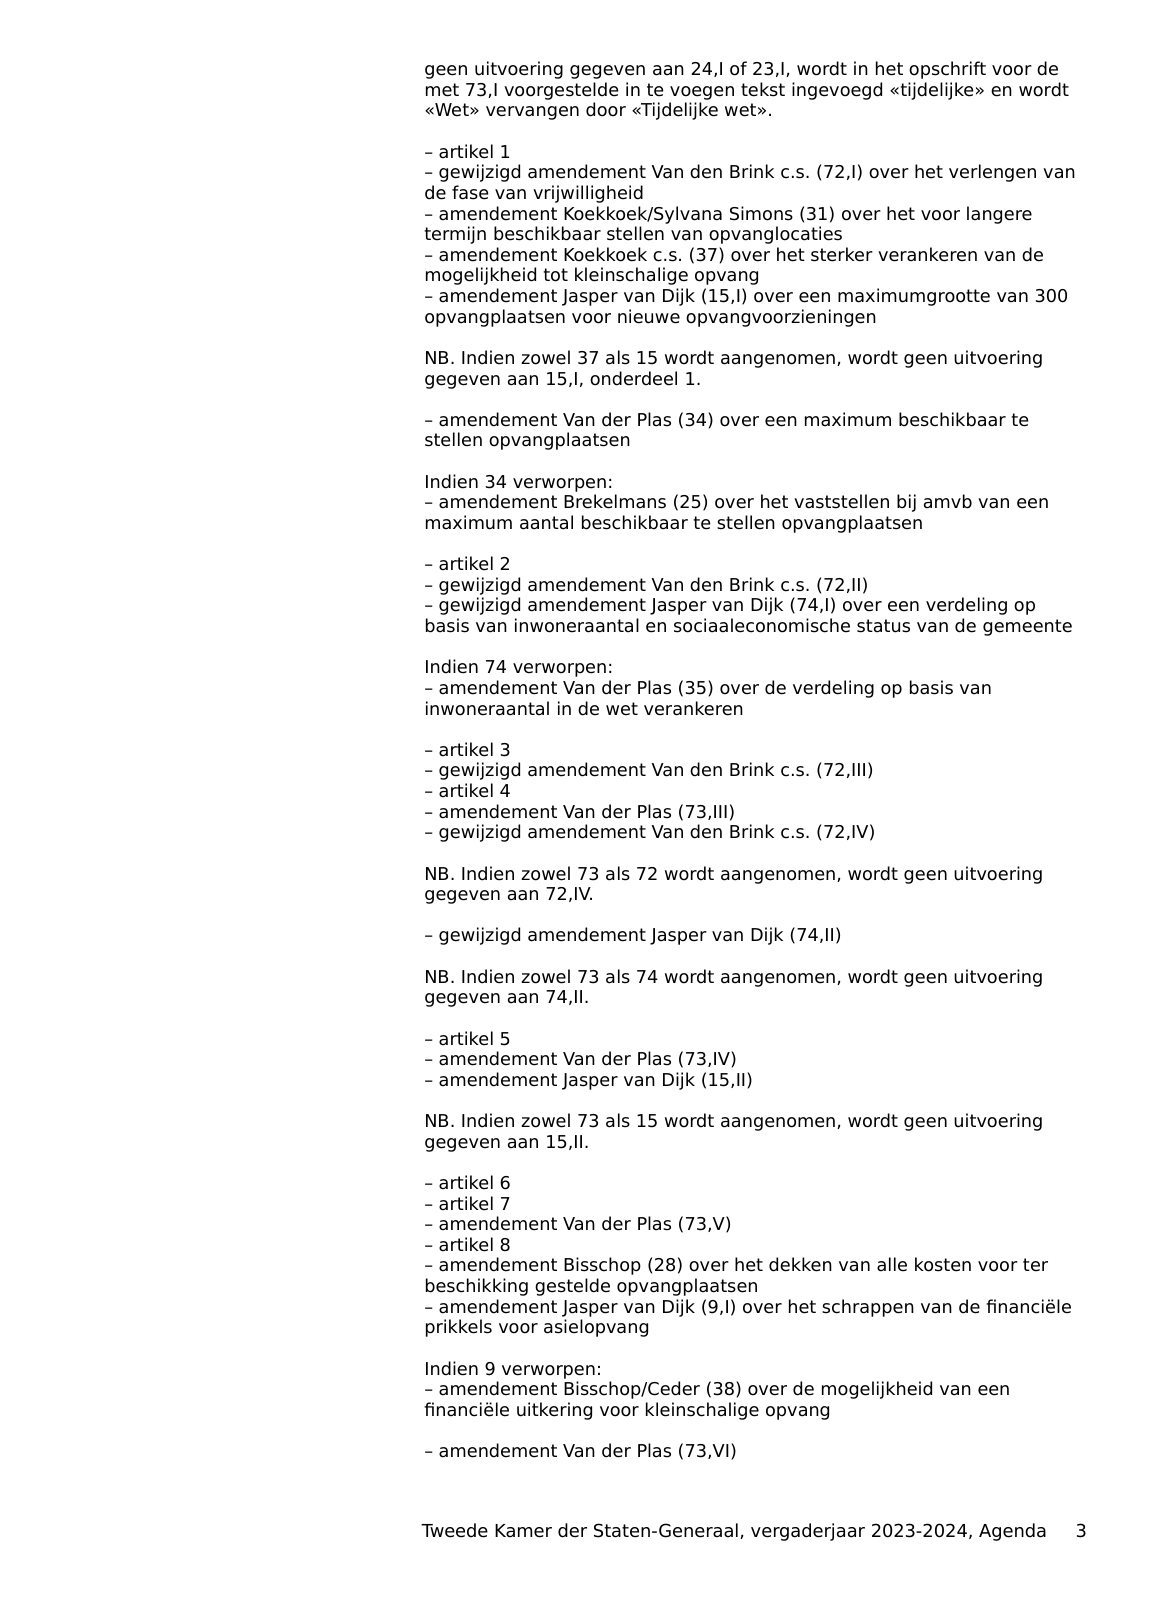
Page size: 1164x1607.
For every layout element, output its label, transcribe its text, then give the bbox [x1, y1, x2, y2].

table_cell [77, 760, 401, 781]
table_cell [418, 843, 1087, 863]
table_cell [77, 1152, 401, 1173]
table_cell [401, 554, 418, 575]
table_cell – amendement Brekelmans (25) over het vaststellen bij amvb van een maximum aantal beschikbaar te stellen opvangplaatsen [418, 492, 1087, 533]
table_cell [401, 245, 418, 286]
table_cell [77, 59, 401, 121]
table_cell – gewijzigd amendement Van den Brink c.s. (72,I) over het verlengen van de fase van vrijwilligheid [418, 162, 1087, 203]
table_cell [401, 204, 418, 245]
table_cell [77, 1070, 401, 1090]
table_cell [418, 905, 1087, 925]
table_cell [77, 802, 401, 822]
table_cell [77, 389, 401, 410]
table_cell [418, 637, 1087, 657]
table_cell [77, 204, 401, 245]
table_cell Indien 74 verworpen: [418, 657, 1087, 678]
table_cell [418, 451, 1087, 472]
table_cell [418, 1420, 1087, 1441]
table_cell [77, 1255, 401, 1297]
table_cell [77, 1194, 401, 1214]
table_cell [77, 1090, 401, 1111]
table_cell NB. Indien zowel 73 als 74 wordt aangenomen, wordt geen uitvoering gegeven aan 74,II. [418, 967, 1087, 1008]
table_cell [401, 1420, 418, 1441]
table_cell [77, 678, 401, 719]
table_cell [401, 719, 418, 740]
table_cell [401, 534, 418, 554]
table_cell [401, 472, 418, 492]
table_cell [77, 410, 401, 451]
table_cell [77, 905, 401, 925]
table_cell – amendement Van der Plas (35) over de verdeling op basis van inwoneraantal in de wet verankeren [418, 678, 1087, 719]
table_cell – amendement Koekkoek c.s. (37) over het sterker verankeren van de mogelijkheid tot kleinschalige opvang [418, 245, 1087, 286]
table_cell [77, 1359, 401, 1379]
table_cell [401, 1379, 418, 1420]
table_cell [401, 1173, 418, 1193]
table_cell [418, 1338, 1087, 1358]
table_cell [77, 245, 401, 286]
table_cell [77, 142, 401, 162]
table_cell – amendement Van der Plas (73,IV) [418, 1049, 1087, 1070]
table_cell [77, 967, 401, 1008]
table_cell – artikel 6 [418, 1173, 1087, 1193]
table_cell – gewijzigd amendement Van den Brink c.s. (72,IV) [418, 822, 1087, 843]
table_cell [401, 1297, 418, 1338]
table_cell [77, 1338, 401, 1358]
table_cell [401, 1152, 418, 1173]
table_cell [418, 389, 1087, 410]
table_cell [401, 822, 418, 843]
table_cell [401, 1029, 418, 1049]
table_cell [401, 864, 418, 905]
table_cell – amendement Jasper van Dijk (15,II) [418, 1070, 1087, 1090]
table_cell – artikel 3 [418, 740, 1087, 760]
table_cell – gewijzigd amendement Jasper van Dijk (74,I) over een verdeling op basis van inwoneraantal en sociaaleconomische status van de gemeente [418, 595, 1087, 637]
table_cell [401, 1008, 418, 1028]
table_cell [418, 534, 1087, 554]
table_cell [401, 760, 418, 781]
table_cell [401, 678, 418, 719]
table_cell [401, 905, 418, 925]
table_cell [77, 864, 401, 905]
table_cell [401, 1255, 418, 1297]
table_cell [401, 843, 418, 863]
table_cell [418, 1008, 1087, 1028]
table_cell [77, 451, 401, 472]
table_cell – gewijzigd amendement Jasper van Dijk (74,II) [418, 925, 1087, 946]
table_cell [418, 946, 1087, 967]
table_cell [77, 1008, 401, 1028]
table_cell [401, 389, 418, 410]
table_cell [418, 327, 1087, 348]
table_cell [77, 162, 401, 203]
table_cell [77, 719, 401, 740]
table_cell – amendement Van der Plas (73,III) [418, 802, 1087, 822]
table_cell NB. Indien zowel 73 als 15 wordt aangenomen, wordt geen uitvoering gegeven aan 15,II. [418, 1111, 1087, 1152]
table_cell [401, 59, 418, 121]
table_cell – amendement Jasper van Dijk (15,I) over een maximumgrootte van 300 opvangplaatsen voor nieuwe opvangvoorzieningen [418, 286, 1087, 327]
table_cell geen uitvoering gegeven aan 24,I of 23,I, wordt in het opschrift voor de met 73,I voorgestelde in te voegen tekst ingevoegd «tijdelijke» en wordt «Wet» vervangen door «Tijdelijke wet». [418, 59, 1087, 121]
table_cell [77, 657, 401, 678]
table_cell – amendement Bisschop/Ceder (38) over de mogelijkheid van een financiële uitkering voor kleinschalige opvang [418, 1379, 1087, 1420]
table_cell [77, 1029, 401, 1049]
table_cell – artikel 4 [418, 781, 1087, 802]
table_cell [77, 1214, 401, 1235]
table_cell [77, 781, 401, 802]
table_cell [77, 575, 401, 595]
table_cell – gewijzigd amendement Van den Brink c.s. (72,III) [418, 760, 1087, 781]
table_cell [401, 781, 418, 802]
table_cell [77, 1379, 401, 1420]
table_cell [401, 595, 418, 637]
table_cell – amendement Van der Plas (34) over een maximum beschikbaar te stellen opvangplaatsen [418, 410, 1087, 451]
table_cell [418, 121, 1087, 142]
table_cell [401, 1070, 418, 1090]
table_cell [77, 946, 401, 967]
table_cell – amendement Bisschop (28) over het dekken van alle kosten voor ter beschikking gestelde opvangplaatsen [418, 1255, 1087, 1297]
table_cell [77, 843, 401, 863]
table_cell NB. Indien zowel 73 als 72 wordt aangenomen, wordt geen uitvoering gegeven aan 72,IV. [418, 864, 1087, 905]
table_cell [401, 637, 418, 657]
table_cell [401, 1090, 418, 1111]
table_cell – artikel 5 [418, 1029, 1087, 1049]
table_cell [401, 142, 418, 162]
table_cell [77, 1235, 401, 1255]
table_cell [401, 1194, 418, 1214]
table_cell [418, 1090, 1087, 1111]
table_cell [418, 719, 1087, 740]
table_cell [77, 121, 401, 142]
table_cell – artikel 7 [418, 1194, 1087, 1214]
table_cell [401, 327, 418, 348]
table_cell [77, 1111, 401, 1152]
table_cell [401, 1359, 418, 1379]
table_cell [401, 1235, 418, 1255]
table_cell [77, 492, 401, 533]
table_cell [77, 1173, 401, 1193]
table_cell [401, 946, 418, 967]
table_cell Indien 9 verworpen: [418, 1359, 1087, 1379]
table_cell [77, 472, 401, 492]
table_cell [401, 1214, 418, 1235]
table_cell [401, 451, 418, 472]
table_cell [401, 286, 418, 327]
table_cell [77, 554, 401, 575]
table_cell – gewijzigd amendement Van den Brink c.s. (72,II) [418, 575, 1087, 595]
table_cell – amendement Jasper van Dijk (9,I) over het schrappen van de financiële prikkels voor asielopvang [418, 1297, 1087, 1338]
table_cell Indien 34 verworpen: [418, 472, 1087, 492]
table_cell [418, 1152, 1087, 1173]
table_cell NB. Indien zowel 37 als 15 wordt aangenomen, wordt geen uitvoering gegeven aan 15,I, onderdeel 1. [418, 348, 1087, 389]
table_cell – amendement Van der Plas (73,V) [418, 1214, 1087, 1235]
table_cell [77, 1441, 401, 1462]
table_cell [401, 802, 418, 822]
table_cell [77, 1420, 401, 1441]
table_cell [77, 1297, 401, 1338]
table_cell [77, 348, 401, 389]
table_cell [401, 1111, 418, 1152]
table_cell [401, 410, 418, 451]
table_cell [77, 595, 401, 637]
table_cell [77, 286, 401, 327]
table_cell [77, 822, 401, 843]
table_cell [401, 967, 418, 1008]
table_cell [77, 1049, 401, 1070]
table_cell – artikel 2 [418, 554, 1087, 575]
table_cell – artikel 8 [418, 1235, 1087, 1255]
table_cell – artikel 1 [418, 142, 1087, 162]
table_cell [401, 121, 418, 142]
table_cell [401, 162, 418, 203]
table_cell [401, 657, 418, 678]
table_cell [401, 1338, 418, 1358]
table_cell [401, 1049, 418, 1070]
table_cell [77, 327, 401, 348]
table_cell [401, 740, 418, 760]
table_cell [401, 492, 418, 533]
table_cell [401, 348, 418, 389]
table_cell [77, 637, 401, 657]
table_cell [401, 575, 418, 595]
table_cell – amendement Koekkoek/Sylvana Simons (31) over het voor langere termijn beschikbaar stellen van opvanglocaties [418, 204, 1087, 245]
table_cell [401, 925, 418, 946]
table_cell – amendement Van der Plas (73,VI) [418, 1441, 1087, 1462]
table_cell [77, 925, 401, 946]
table_cell [401, 1441, 418, 1462]
table_cell [77, 534, 401, 554]
table_cell [77, 740, 401, 760]
